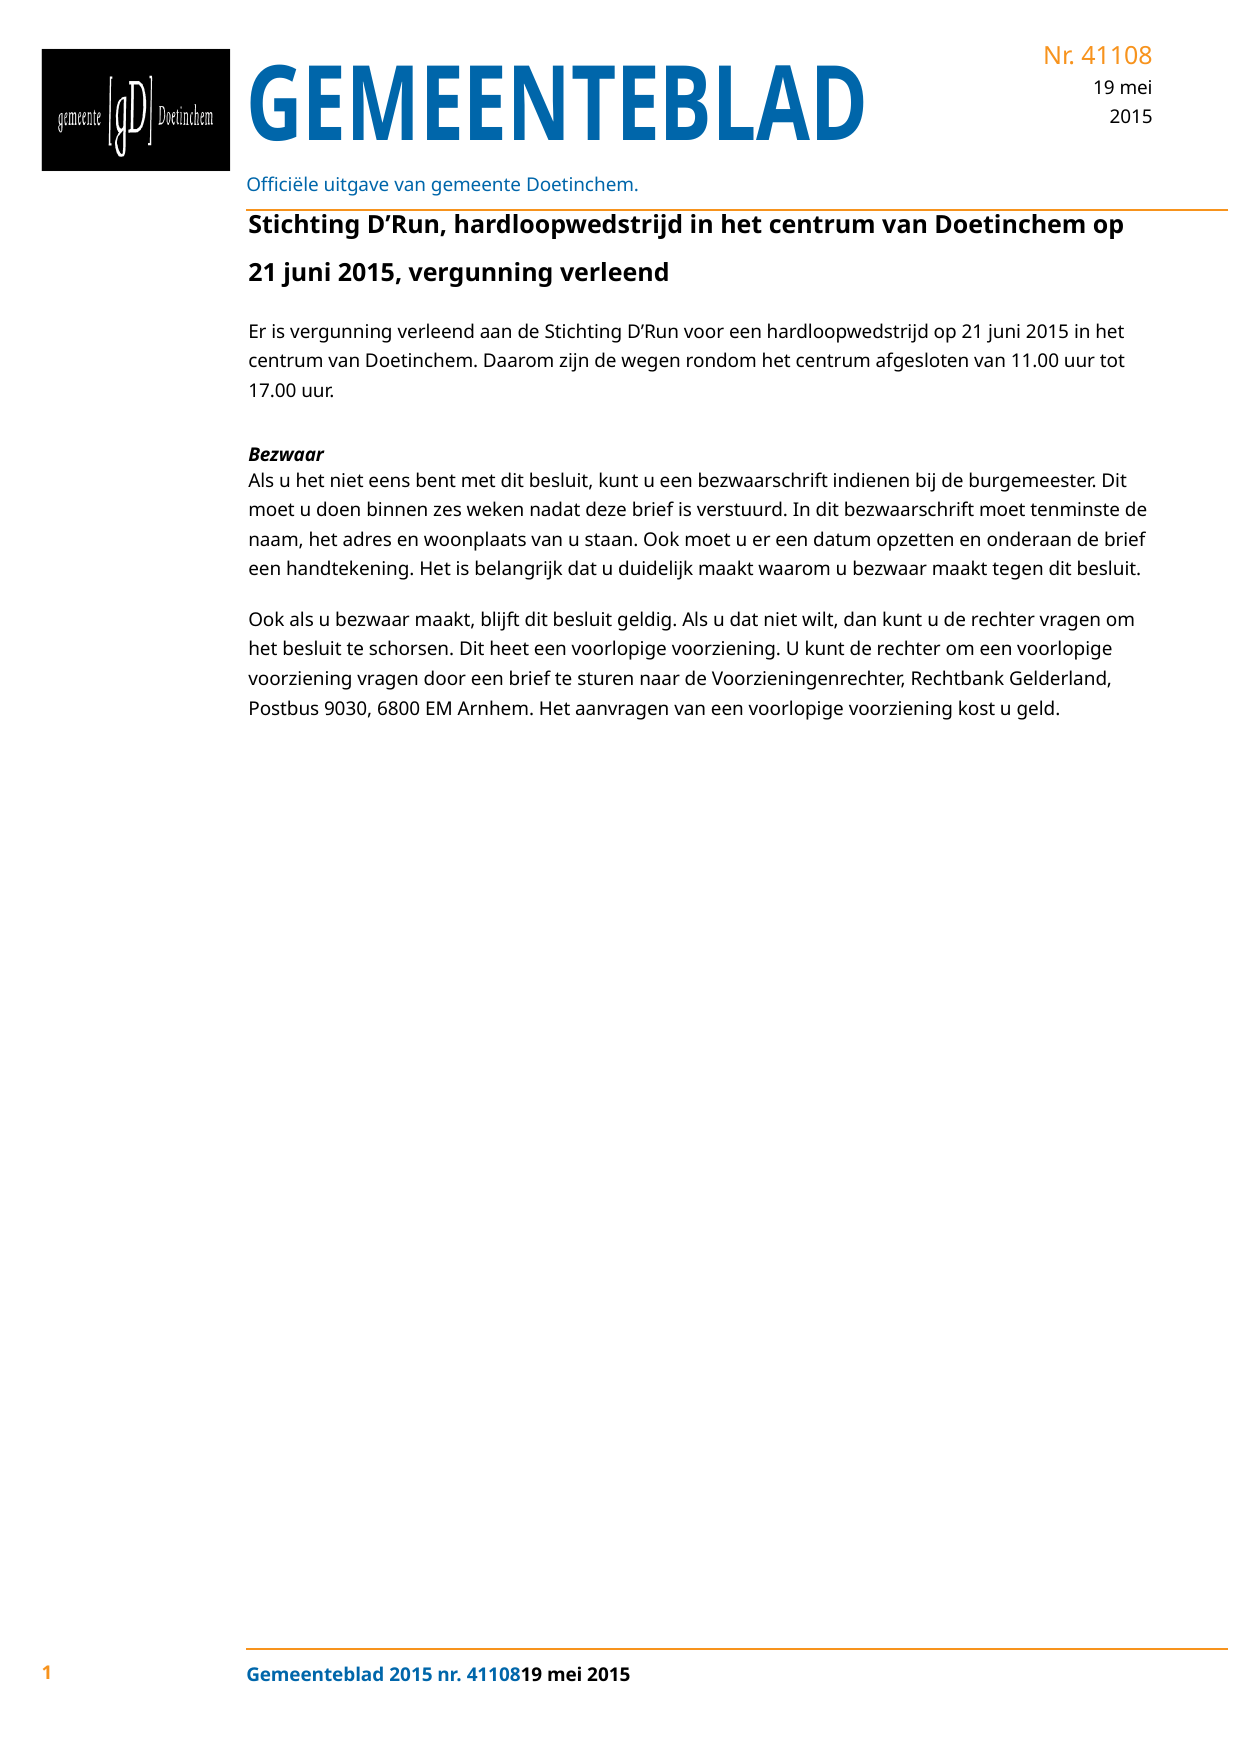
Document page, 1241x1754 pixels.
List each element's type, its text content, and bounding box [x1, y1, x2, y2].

text Ook als u bezwaar maakt, blijft dit besluit geldig. Als u dat niet wilt, dan kunt u de rechter vragen om het besluit te schorsen. Dit heet een voorlopige voorziening. U kunt de rechter om een voorlopige voorziening vragen door een brief te sturen naar de Voorzieningenrechter, Rechtbank Gelderland, Postbus 9030, 6800 EM Arnhem. Het aanvragen van een voorlopige voorziening kost u geld. [248, 606, 1152, 720]
text Stichting D’Run, hardloopwedstrijd in het centrum van Doetinchem op 21 juni 2015, vergunning verleend [248, 211, 1152, 288]
text Er is vergunning verleend aan de Stichting D’Run voor een hardloopwedstrijd op 21 juni 2015 in het centrum van Doetinchem. Daarom zijn de wegen rondom het centrum afgesloten van 11.00 uur tot 17.00 uur. [248, 318, 1152, 403]
text Als u het niet eens bent met dit besluit, kunt u een bezwaarschrift indienen bij de burgemeester. Dit moet u doen binnen zes weken nadat deze brief is verstuurd. In dit bezwaarschrift moet tenminste de naam, het adres en woonplaats van u staan. Ook moet u er een datum opzetten en onderaan de brief een handtekening. Het is belangrijk dat u duidelijk maakt waarom u bezwaar maakt tegen dit besluit. [248, 467, 1152, 581]
picture [41, 47, 231, 172]
text Bezwaar [248, 441, 1152, 467]
